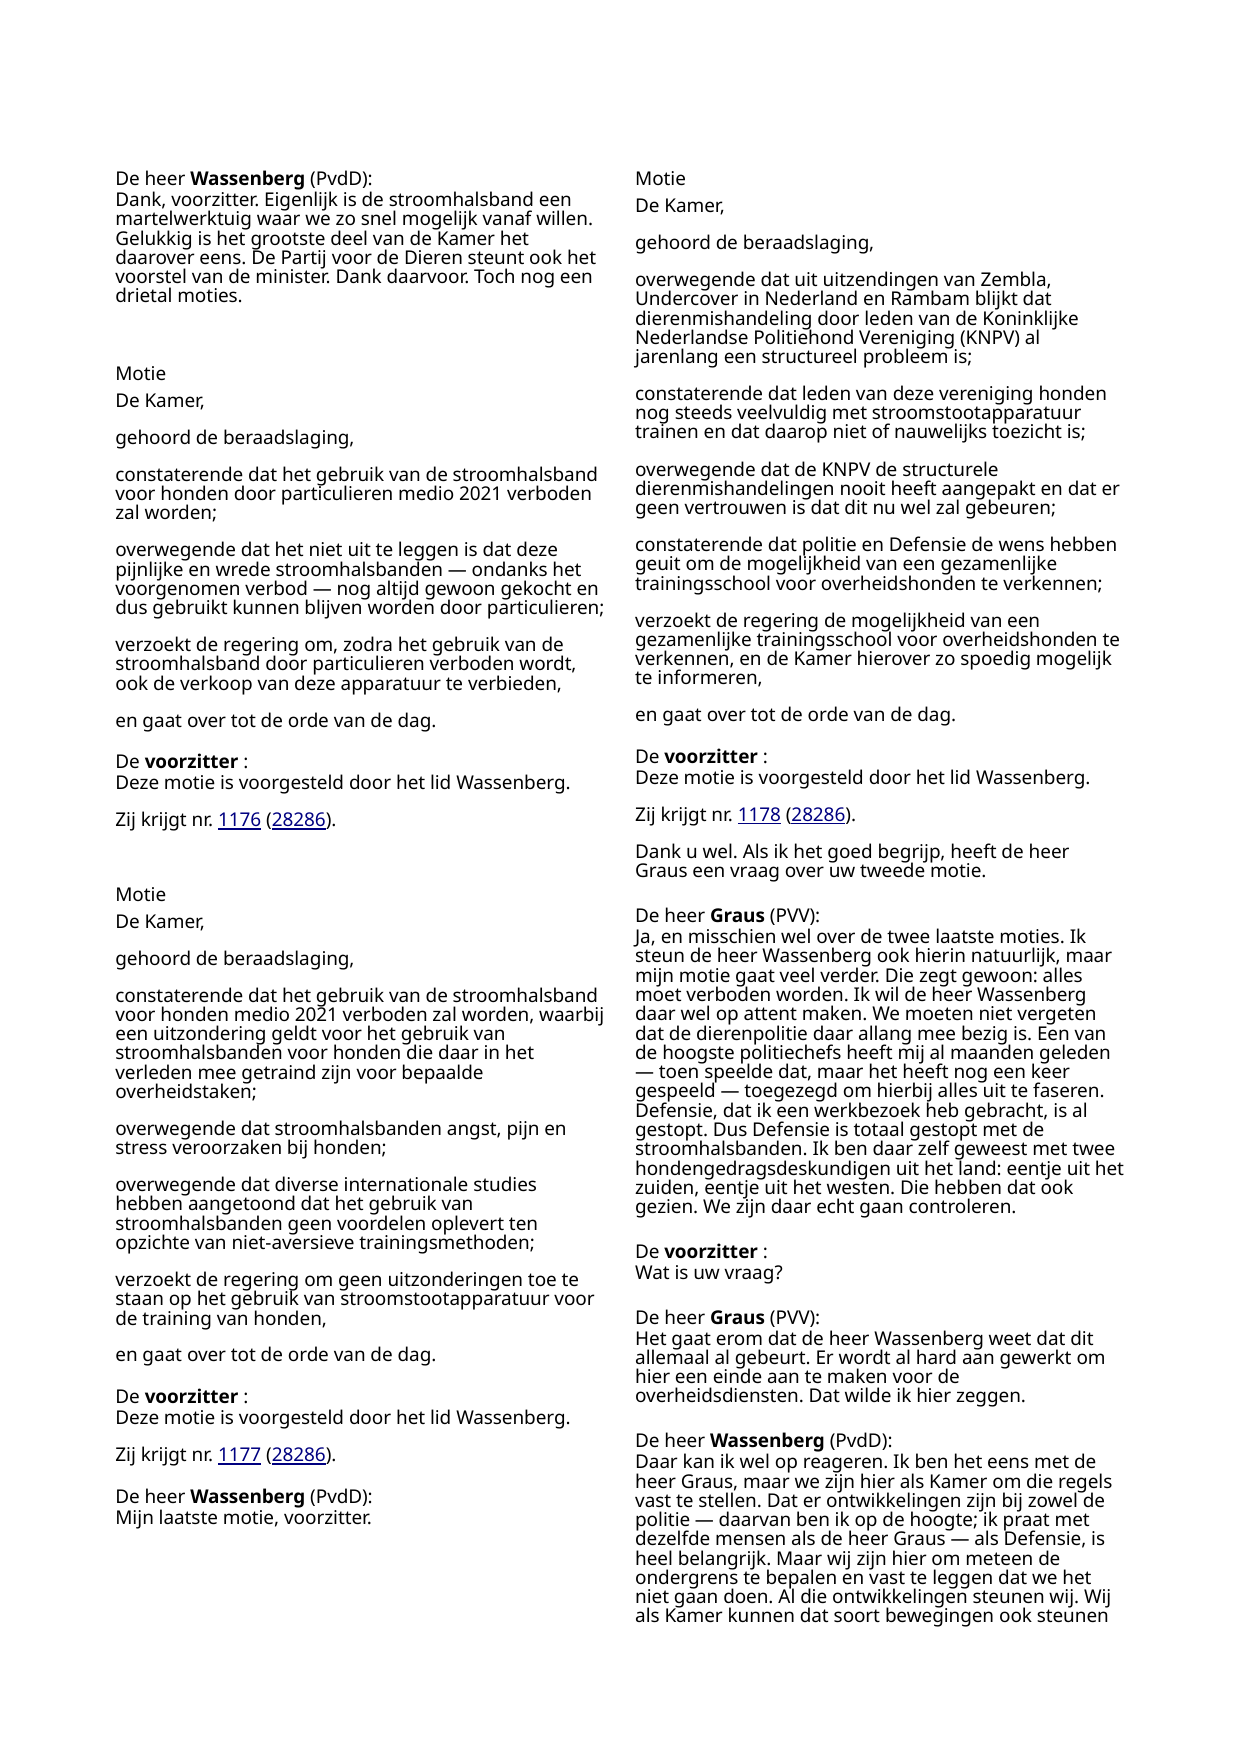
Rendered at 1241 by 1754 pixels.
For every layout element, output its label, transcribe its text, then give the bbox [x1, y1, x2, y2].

text De Kamer, [115, 913, 605, 932]
text Zij krijgt nr. 1176 (28286). [115, 811, 605, 831]
text De voorzitter : [635, 1238, 1125, 1264]
text gehoord de beraadslaging, [635, 234, 1125, 253]
text Dank u wel. Als ik het goed begrijp, heeft de heer Graus een vraag over uw tweede motie. [635, 843, 1125, 882]
text De heer Graus (PVV): [635, 1304, 1125, 1330]
text Deze motie is voorgesteld door het lid Wassenberg. [115, 1409, 605, 1428]
text De Kamer, [115, 392, 605, 411]
text overwegende dat stroomhalsbanden angst, pijn en stress veroorzaken bij honden; [115, 1120, 605, 1158]
text overwegende dat het niet uit te leggen is dat deze pijnlijke en wrede stroomhalsbanden — ondanks het voorgenomen verbod — nog altijd gewoon gekocht en dus gebruikt kunnen blijven worden door particulieren; [115, 541, 605, 618]
text Motie [635, 165, 1125, 191]
text constaterende dat politie en Defensie de wens hebben geuit om de mogelijkheid van een gezamenlijke trainingsschool voor overheidshonden te verkennen; [635, 536, 1125, 594]
text gehoord de beraadslaging, [115, 949, 605, 969]
text De voorzitter : [115, 748, 605, 774]
text en gaat over tot de orde van de dag. [635, 706, 1125, 726]
text Zij krijgt nr. 1178 (28286). [635, 806, 1125, 825]
text constaterende dat leden van deze vereniging honden nog steeds veelvuldig met stroomstootapparatuur trainen en dat daarop niet of nauwelijks toezicht is; [635, 385, 1125, 443]
text Motie [115, 360, 605, 386]
text Ja, en misschien wel over de twee laatste moties. Ik steun de heer Wassenberg ook hierin natuurlijk, maar mijn motie gaat veel verder. Die zegt gewoon: alles moet verboden worden. Ik wil de heer Wassenberg daar wel op attent maken. We moeten niet vergeten dat de dierenpolitie daar allang mee bezig is. Een van de hoogste politiechefs heeft mij al maanden geleden — toen speelde dat, maar het heeft nog een keer gespeeld — toegezegd om hierbij alles uit te faseren. Defensie, dat ik een werkbezoek heb gebracht, is al gestopt. Dus Defensie is totaal gestopt met de stroomhalsbanden. Ik ben daar zelf geweest met twee hondengedragsdeskundigen uit het land: eentje uit het zuiden, eentje uit het westen. Die hebben dat ook gezien. We zijn daar echt gaan controleren. [635, 928, 1125, 1217]
text De voorzitter : [115, 1383, 605, 1409]
text Mijn laatste motie, voorzitter. [115, 1509, 605, 1528]
text De heer Graus (PVV): [635, 902, 1125, 928]
text overwegende dat diverse internationale studies hebben aangetoond dat het gebruik van stroomhalsbanden geen voordelen oplevert ten opzichte van niet-aversieve trainingsmethoden; [115, 1176, 605, 1253]
text Daar kan ik wel op reageren. Ik ben het eens met de heer Graus, maar we zijn hier als Kamer om die regels vast te stellen. Dat er ontwikkelingen zijn bij zowel de politie — daarvan ben ik op de hoogte; ik praat met dezelfde mensen als de heer Graus — als Defensie, is heel belangrijk. Maar wij zijn hier om meteen de ondergrens te bepalen en vast te leggen dat we het niet gaan doen. Al die ontwikkelingen steunen wij. Wij als Kamer kunnen dat soort bewegingen ook steunen [635, 1453, 1125, 1627]
text Motie [115, 881, 605, 907]
text Zij krijgt nr. 1177 (28286). [115, 1446, 605, 1465]
text Deze motie is voorgesteld door het lid Wassenberg. [635, 769, 1125, 788]
text verzoekt de regering om geen uitzonderingen toe te staan op het gebruik van stroomstootapparatuur voor de training van honden, [115, 1271, 605, 1329]
text gehoord de beraadslaging, [115, 429, 605, 448]
text overwegende dat de KNPV de structurele dierenmishandelingen nooit heeft aangepakt en dat er geen vertrouwen is dat dit nu wel zal gebeuren; [635, 461, 1125, 518]
text De heer Wassenberg (PvdD): [115, 165, 605, 191]
text verzoekt de regering om, zodra het gebruik van de stroomhalsband door particulieren verboden wordt, ook de verkoop van deze apparatuur te verbieden, [115, 636, 605, 694]
text De Kamer, [635, 197, 1125, 216]
text en gaat over tot de orde van de dag. [115, 712, 605, 731]
text De voorzitter : [635, 743, 1125, 769]
text overwegende dat uit uitzendingen van Zembla, Undercover in Nederland en Rambam blijkt dat dierenmishandeling door leden van de Koninklijke Nederlandse Politiehond Vereniging (KNPV) al jarenlang een structureel probleem is; [635, 271, 1125, 367]
text constaterende dat het gebruik van de stroomhalsband voor honden door particulieren medio 2021 verboden zal worden; [115, 466, 605, 523]
text Dank, voorzitter. Eigenlijk is de stroomhalsband een martelwerktuig waar we zo snel mogelijk vanaf willen. Gelukkig is het grootste deel van de Kamer het daarover eens. De Partij voor de Dieren steunt ook het voorstel van de minister. Dank daarvoor. Toch nog een drietal moties. [115, 191, 605, 307]
text en gaat over tot de orde van de dag. [115, 1346, 605, 1366]
text Deze motie is voorgesteld door het lid Wassenberg. [115, 774, 605, 793]
text Wat is uw vraag? [635, 1264, 1125, 1283]
text De heer Wassenberg (PvdD): [635, 1428, 1125, 1453]
text constaterende dat het gebruik van de stroomhalsband voor honden medio 2021 verboden zal worden, waarbij een uitzondering geldt voor het gebruik van stroomhalsbanden voor honden die daar in het verleden mee getraind zijn voor bepaalde overheidstaken; [115, 987, 605, 1102]
text De heer Wassenberg (PvdD): [115, 1483, 605, 1509]
text verzoekt de regering de mogelijkheid van een gezamenlijke trainingsschool voor overheidshonden te verkennen, en de Kamer hierover zo spoedig mogelijk te informeren, [635, 612, 1125, 689]
text Het gaat erom dat de heer Wassenberg weet dat dit allemaal al gebeurt. Er wordt al hard aan gewerkt om hier een einde aan te maken voor de overheidsdiensten. Dat wilde ik hier zeggen. [635, 1330, 1125, 1407]
